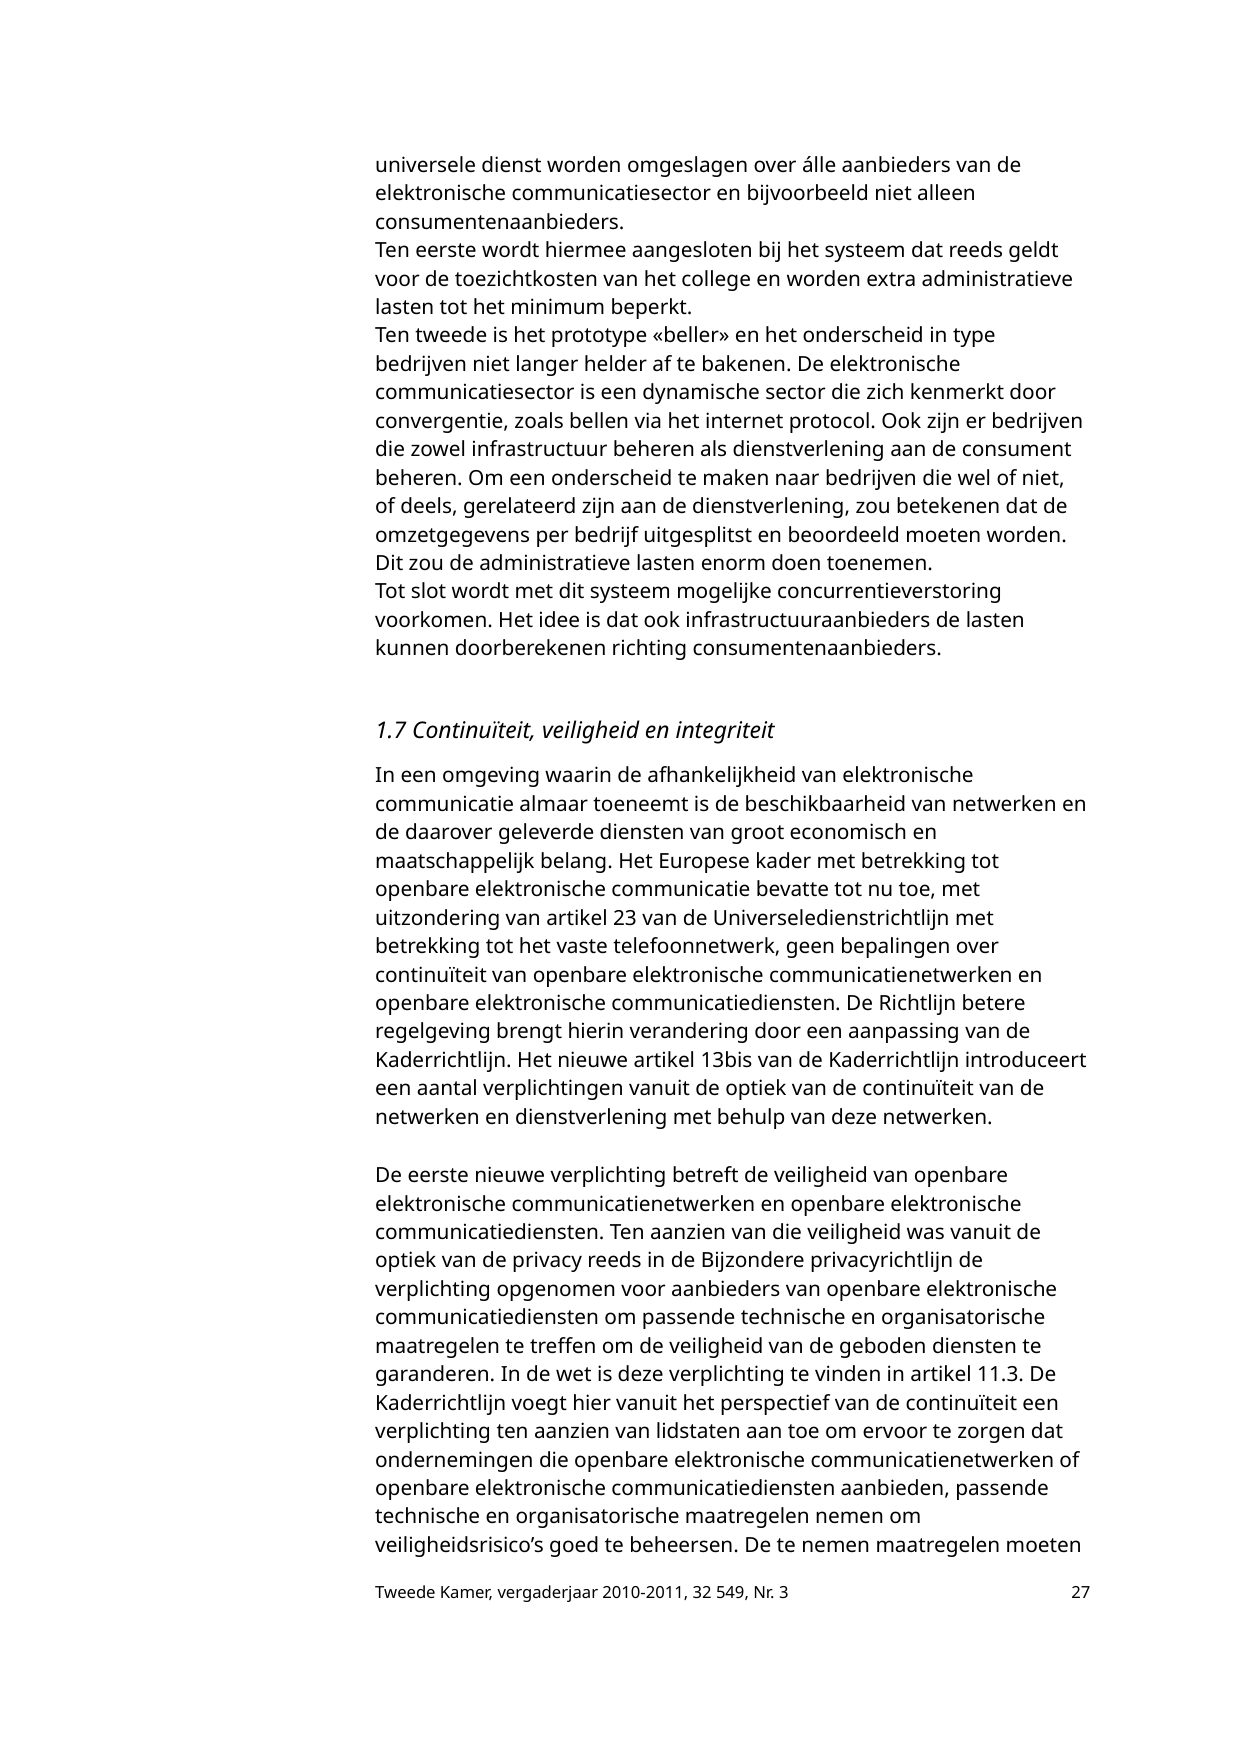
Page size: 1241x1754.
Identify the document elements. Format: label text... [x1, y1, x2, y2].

subtitle 1.7 Continuïteit, veiligheid en integriteit [375, 714, 1090, 746]
text Tot slot wordt met dit systeem mogelijke concurrentieverstoring voorkomen. Het idee is dat ook infrastructuuraanbieders de lasten kunnen doorberekenen richting consumentenaanbieders. [375, 577, 1090, 662]
text Ten tweede is het prototype «beller» en het onderscheid in type bedrijven niet langer helder af te bakenen. De elektronische communicatiesector is een dynamische sector die zich kenmerkt door convergentie, zoals bellen via het internet protocol. Ook zijn er bedrijven die zowel infrastructuur beheren als dienstverlening aan de consument beheren. Om een onderscheid te maken naar bedrijven die wel of niet, of deels, gerelateerd zijn aan de dienstverlening, zou betekenen dat de omzetgegevens per bedrijf uitgesplitst en beoordeeld moeten worden. Dit zou de administratieve lasten enorm doen toenemen. [375, 321, 1090, 577]
text Ten eerste wordt hiermee aangesloten bij het systeem dat reeds geldt voor de toezichtkosten van het college en worden extra administratieve lasten tot het minimum beperkt. [375, 235, 1090, 321]
text In een omgeving waarin de afhankelijkheid van elektronische communicatie almaar toeneemt is de beschikbaarheid van netwerken en de daarover geleverde diensten van groot economisch en maatschappelijk belang. Het Europese kader met betrekking tot openbare elektronische communicatie bevatte tot nu toe, met uitzondering van artikel 23 van de Universeledienstrichtlijn met betrekking tot het vaste telefoonnetwerk, geen bepalingen over continuïteit van openbare elektronische communicatienetwerken en openbare elektronische communicatiediensten. De Richtlijn betere regelgeving brengt hierin verandering door een aanpassing van de Kaderrichtlijn. Het nieuwe artikel 13bis van de Kaderrichtlijn introduceert een aantal verplichtingen vanuit de optiek van de continuïteit van de netwerken en dienstverlening met behulp van deze netwerken. [375, 761, 1090, 1130]
text universele dienst worden omgeslagen over álle aanbieders van de elektronische communicatiesector en bijvoorbeeld niet alleen consumentenaanbieders. [375, 150, 1090, 235]
text De eerste nieuwe verplichting betreft de veiligheid van openbare elektronische communicatienetwerken en openbare elektronische communicatiediensten. Ten aanzien van die veiligheid was vanuit de optiek van de privacy reeds in de Bijzondere privacyrichtlijn de verplichting opgenomen voor aanbieders van openbare elektronische communicatiediensten om passende technische en organisatorische maatregelen te treffen om de veiligheid van de geboden diensten te garanderen. In de wet is deze verplichting te vinden in artikel 11.3. De Kaderrichtlijn voegt hier vanuit het perspectief van de continuïteit een verplichting ten aanzien van lidstaten aan toe om ervoor te zorgen dat ondernemingen die openbare elektronische communicatienetwerken of openbare elektronische communicatiediensten aanbieden, passende technische en organisatorische maatregelen nemen om veiligheidsrisico’s goed te beheersen. De te nemen maatregelen moeten [375, 1160, 1090, 1558]
